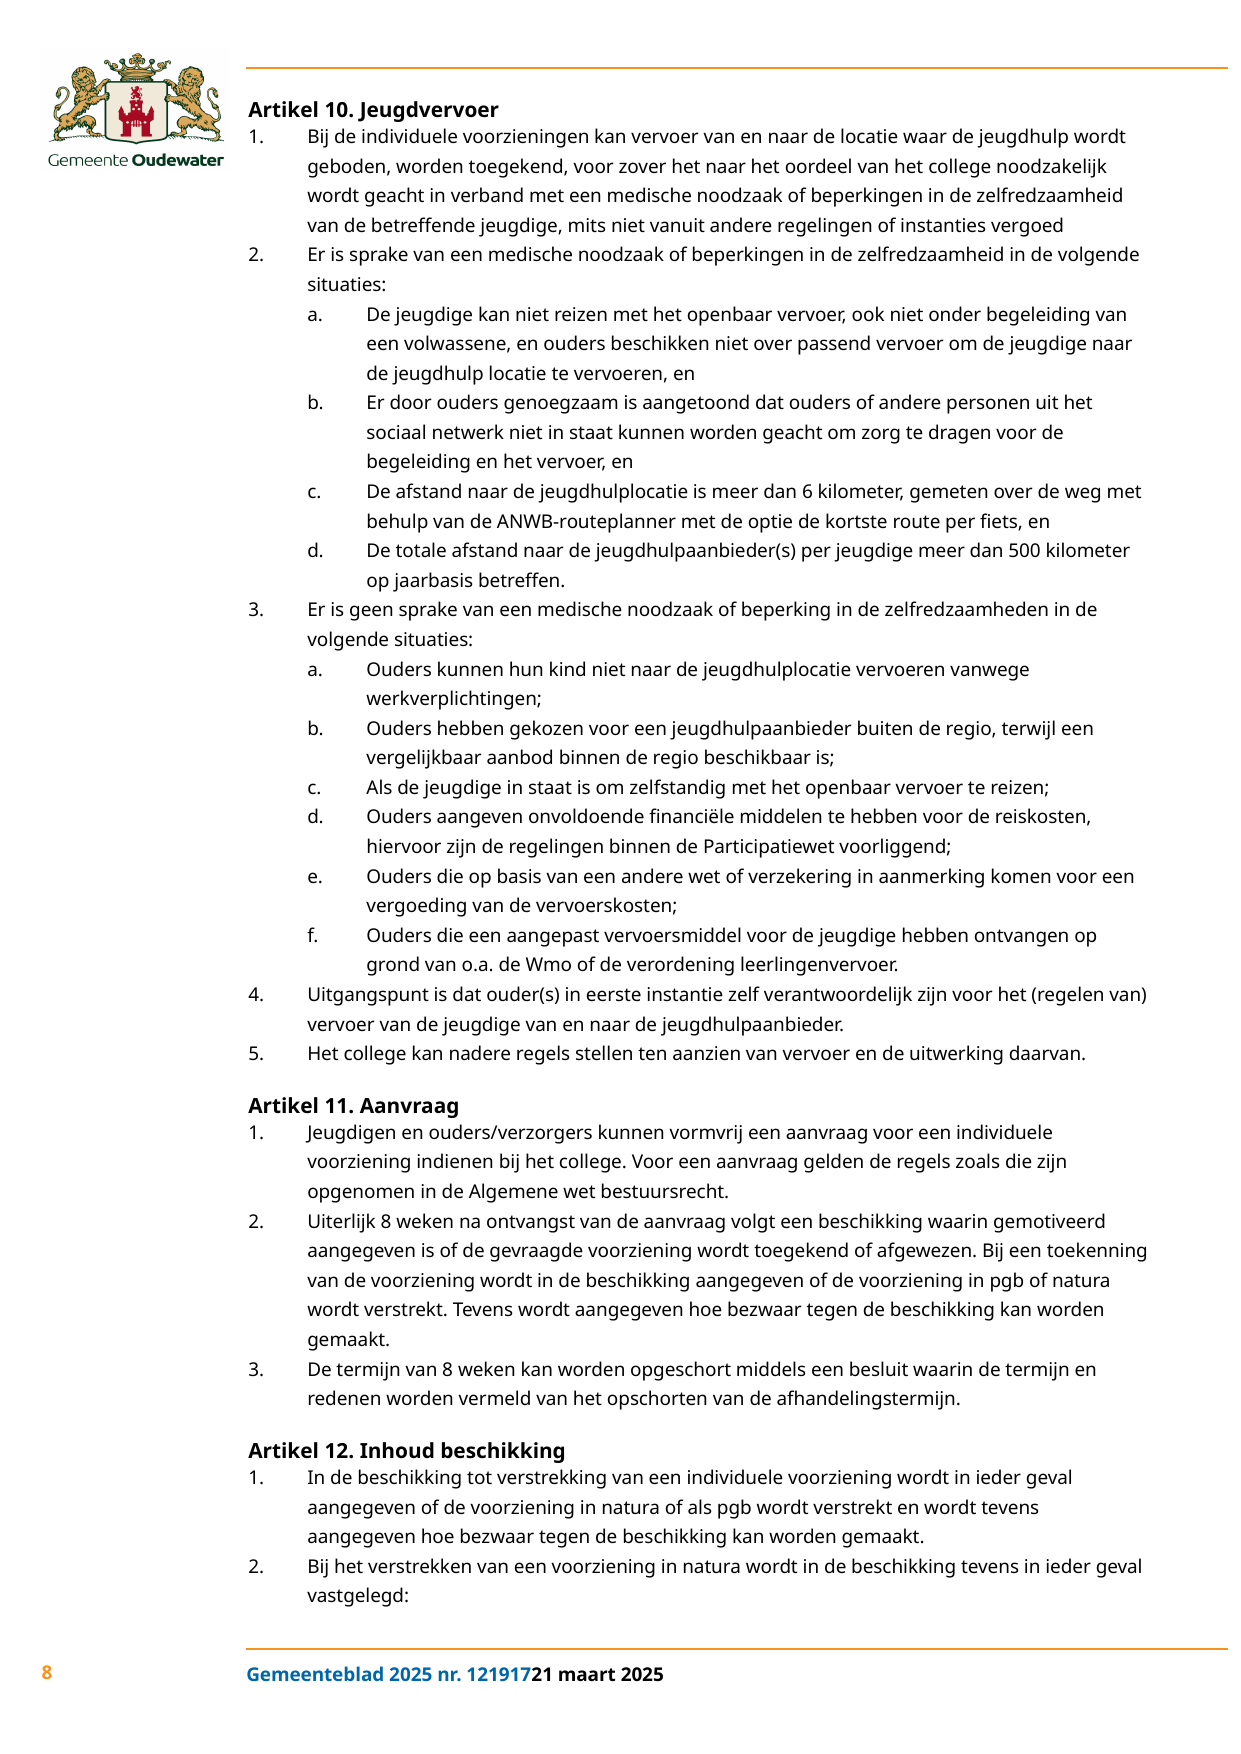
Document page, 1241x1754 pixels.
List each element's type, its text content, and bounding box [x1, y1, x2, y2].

list Ouders die een aangepast vervoersmiddel voor de jeugdige hebben ontvangen op grond van o.a. de Wmo of de verordening leerlingenvervoer. [307, 922, 1152, 977]
list Bij de individuele voorzieningen kan vervoer van en naar de locatie waar de jeugdhulp wordt geboden, worden toegekend, voor zover het naar het oordeel van het college noodzakelijk wordt geacht in verband met een medische noodzaak of beperkingen in de zelfredzaamheid van de betreffende jeugdige, mits niet vanuit andere regelingen of instanties vergoed [248, 123, 1152, 238]
list De afstand naar de jeugdhulplocatie is meer dan 6 kilometer, gemeten over de weg met behulp van de ANWB-routeplanner met de optie de kortste route per fiets, en [307, 478, 1152, 533]
list Ouders aangeven onvoldoende financiële middelen te hebben voor de reiskosten, hiervoor zijn de regelingen binnen de Participatiewet voorliggend; [307, 804, 1152, 859]
text Artikel 10. Jeugdvervoer [248, 95, 1152, 123]
list Het college kan nadere regels stellen ten aanzien van vervoer en de uitwerking daarvan. [248, 1040, 1152, 1066]
list In de beschikking tot verstrekking van een individuele voorziening wordt in ieder geval aangegeven of de voorziening in natura of als pgb wordt verstrekt en wordt tevens aangegeven hoe bezwaar tegen de beschikking kan worden gemaakt. [248, 1464, 1152, 1549]
list Ouders hebben gekozen voor een jeugdhulpaanbieder buiten de regio, terwijl een vergelijkbaar aanbod binnen de regio beschikbaar is; [307, 715, 1152, 770]
list Er is sprake van een medische noodzaak of beperkingen in de zelfredzaamheid in de volgende situaties: [248, 242, 1152, 297]
picture [41, 47, 231, 172]
text Artikel 11. Aanvraag [248, 1091, 1152, 1119]
list Ouders die op basis van een andere wet of verzekering in aanmerking komen voor een vergoeding van de vervoerskosten; [307, 863, 1152, 918]
list Er is geen sprake van een medische noodzaak of beperking in de zelfredzaamheden in de volgende situaties: [248, 597, 1152, 652]
list Er door ouders genoegzaam is aangetoond dat ouders of andere personen uit het sociaal netwerk niet in staat kunnen worden geacht om zorg te dragen voor de begeleiding en het vervoer, en [307, 389, 1152, 474]
list De jeugdige kan niet reizen met het openbaar vervoer, ook niet onder begeleiding van een volwassene, en ouders beschikken niet over passend vervoer om de jeugdige naar de jeugdhulp locatie te vervoeren, en [307, 301, 1152, 386]
list Ouders kunnen hun kind niet naar de jeugdhulplocatie vervoeren vanwege werkverplichtingen; [307, 656, 1152, 711]
list De totale afstand naar de jeugdhulpaanbieder(s) per jeugdige meer dan 500 kilometer op jaarbasis betreffen. [307, 537, 1152, 593]
list Uiterlijk 8 weken na ontvangst van de aanvraag volgt een beschikking waarin gemotiveerd aangegeven is of de gevraagde voorziening wordt toegekend of afgewezen. Bij een toekenning van de voorziening wordt in de beschikking aangegeven of de voorziening in pgb of natura wordt verstrekt. Tevens wordt aangegeven hoe bezwaar tegen de beschikking kan worden gemaakt. [248, 1208, 1152, 1352]
list De termijn van 8 weken kan worden opgeschort middels een besluit waarin de termijn en redenen worden vermeld van het opschorten van de afhandelingstermijn. [248, 1356, 1152, 1411]
list Als de jeugdige in staat is om zelfstandig met het openbaar vervoer te reizen; [307, 774, 1152, 800]
list Uitgangspunt is dat ouder(s) in eerste instantie zelf verantwoordelijk zijn voor het (regelen van) vervoer van de jeugdige van en naar de jeugdhulpaanbieder. [248, 981, 1152, 1036]
list Jeugdigen en ouders/verzorgers kunnen vormvrij een aanvraag voor een individuele voorziening indienen bij het college. Voor een aanvraag gelden de regels zoals die zijn opgenomen in de Algemene wet bestuursrecht. [248, 1119, 1152, 1204]
text Artikel 12. Inhoud beschikking [248, 1436, 1152, 1464]
list Bij het verstrekken van een voorziening in natura wordt in de beschikking tevens in ieder geval vastgelegd: [248, 1553, 1152, 1608]
